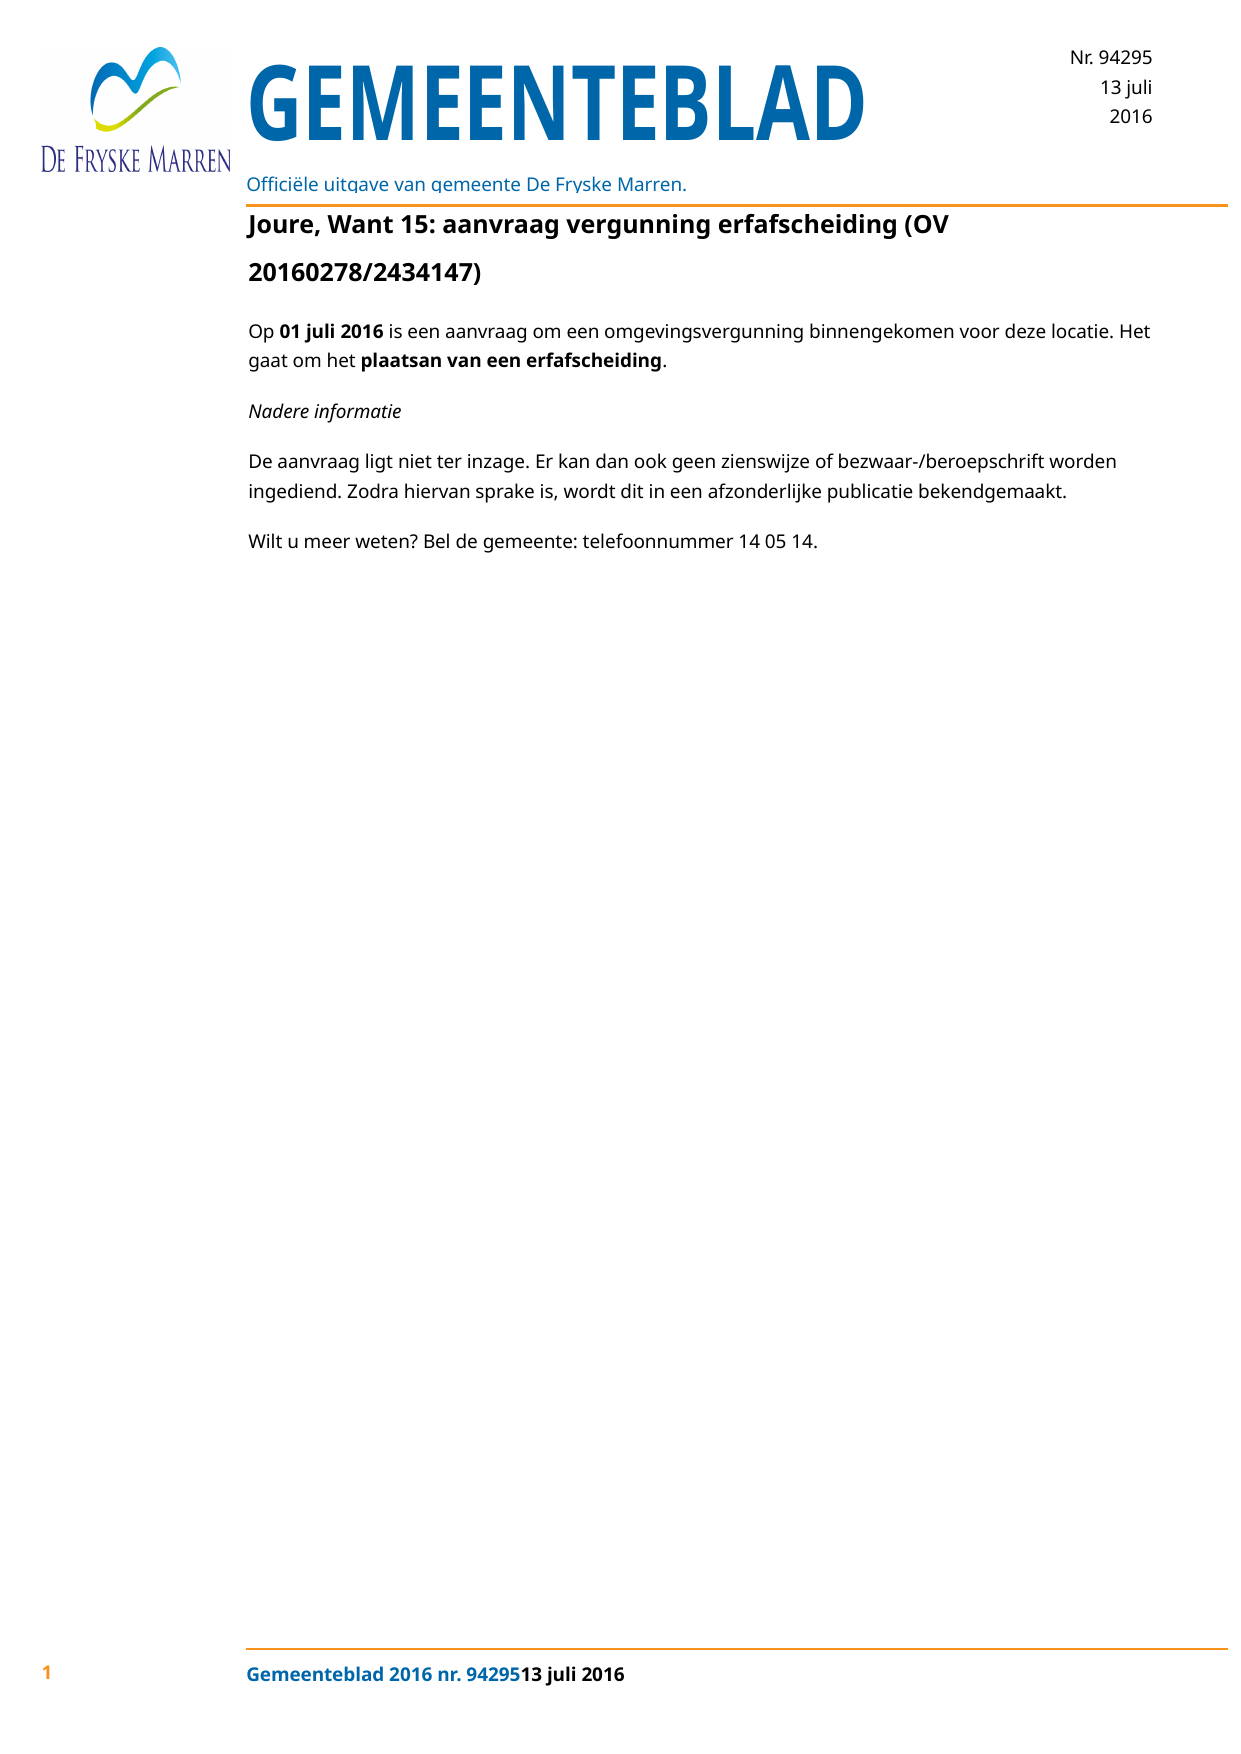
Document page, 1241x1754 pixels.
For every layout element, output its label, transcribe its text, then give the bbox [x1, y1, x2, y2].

text Joure, Want 15: aanvraag vergunning erfafscheiding (OV 20160278/2434147) [248, 207, 1152, 288]
text Nadere informatie [248, 398, 1152, 424]
picture [41, 47, 231, 172]
text Wilt u meer weten? Bel de gemeente: telefoonnummer 14 05 14. [248, 528, 1152, 554]
text De aanvraag ligt niet ter inzage. Er kan dan ook geen zienswijze of bezwaar-/beroepschrift worden ingediend. Zodra hiervan sprake is, wordt dit in een afzonderlijke publicatie bekendgemaakt. [248, 448, 1152, 504]
text Op 01 juli 2016 is een aanvraag om een omgevingsvergunning binnengekomen voor deze locatie. Het gaat om het plaatsan van een erfafscheiding. [248, 318, 1152, 373]
